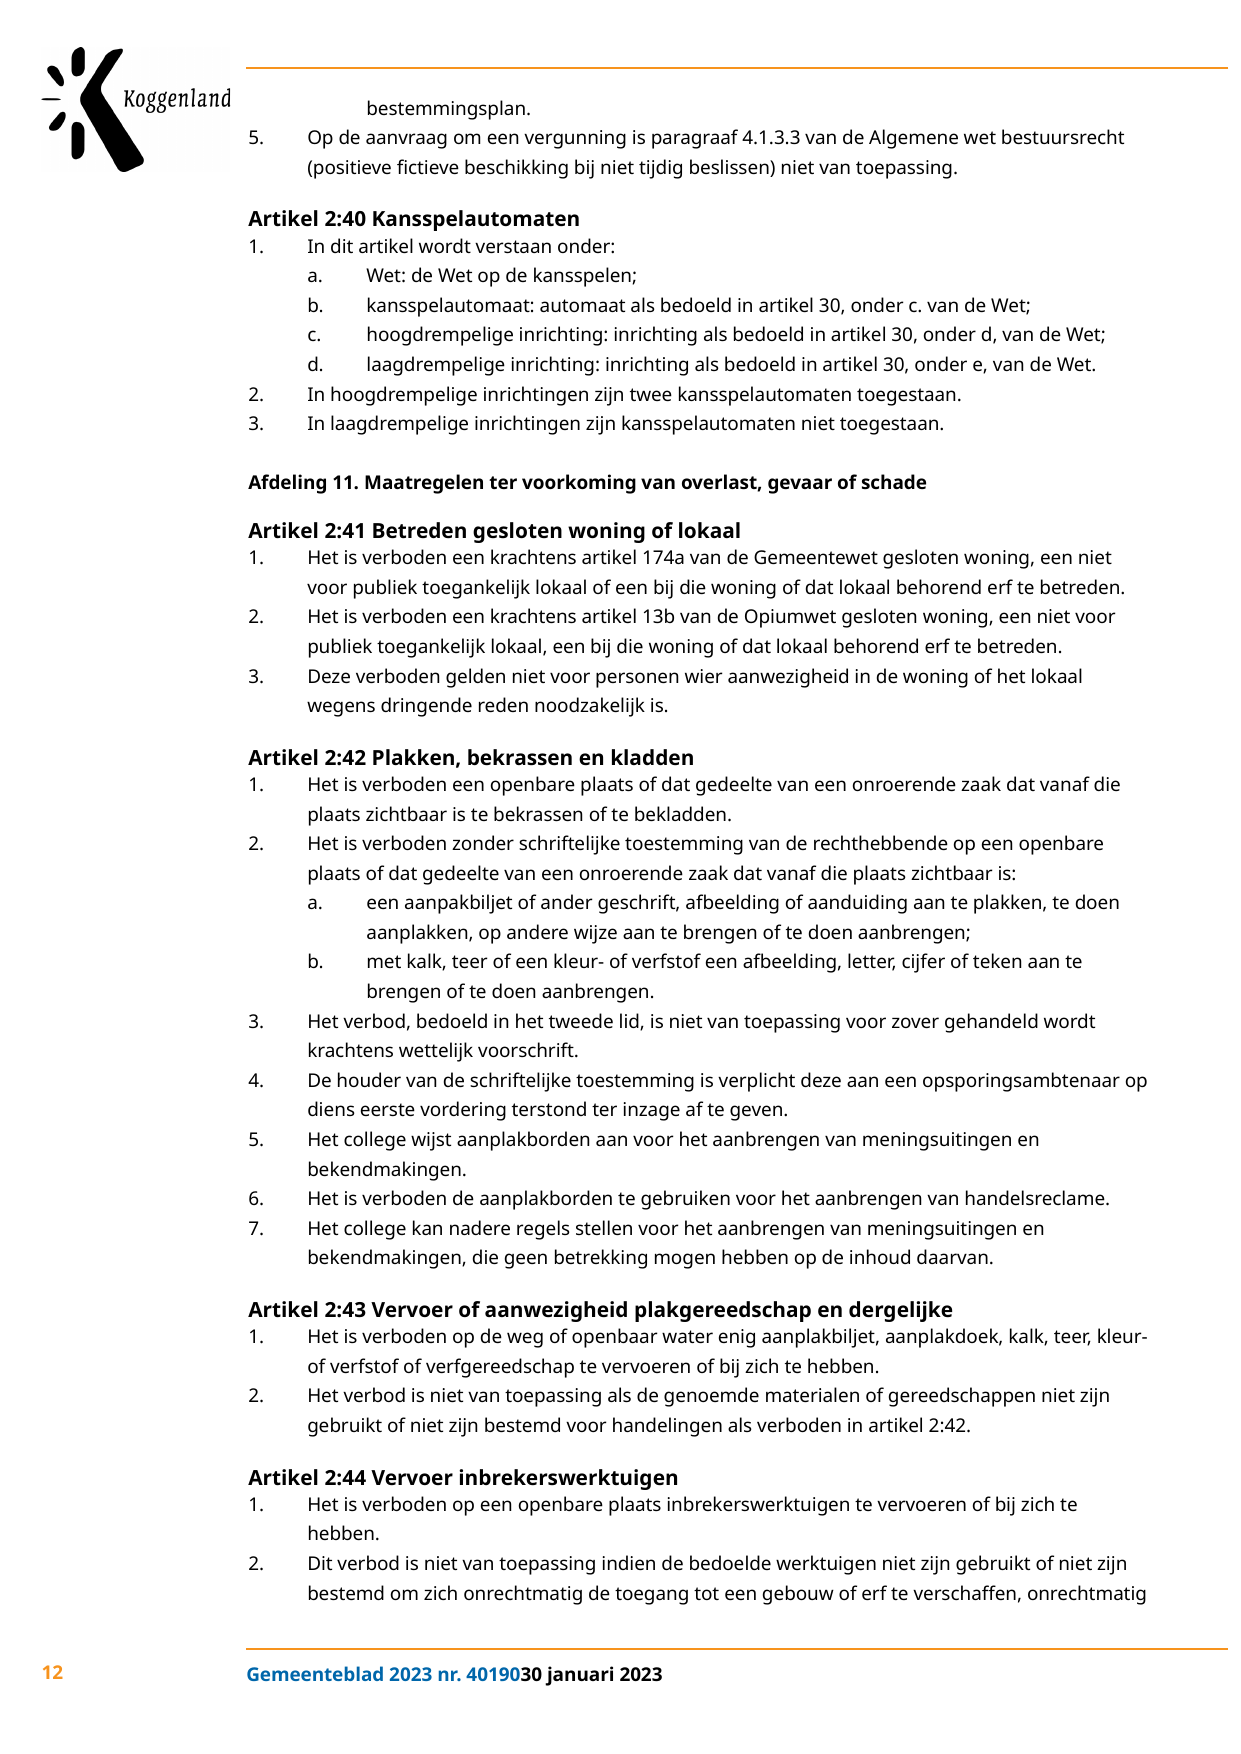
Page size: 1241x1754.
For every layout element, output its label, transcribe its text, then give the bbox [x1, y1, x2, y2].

list kansspelautomaat: automaat als bedoeld in artikel 30, onder c. van de Wet; [307, 292, 1152, 318]
list Op de aanvraag om een vergunning is paragraaf 4.1.3.3 van de Algemene wet bestuursrecht (positieve fictieve beschikking bij niet tijdig beslissen) niet van toepassing. [248, 124, 1152, 180]
list In laagdrempelige inrichtingen zijn kansspelautomaten niet toegestaan. [248, 410, 1152, 436]
list Het verbod is niet van toepassing als de genoemde materialen of gereedschappen niet zijn gebruikt of niet zijn bestemd voor handelingen als verboden in artikel 2:42. [248, 1383, 1152, 1438]
text Artikel 2:40 Kansspelautomaten [248, 204, 1152, 233]
list Het is verboden op de weg of openbaar water enig aanplakbiljet, aanplakdoek, kalk, teer, kleur- of verfstof of verfgereedschap te vervoeren of bij zich te hebben. [248, 1323, 1152, 1379]
list Het college wijst aanplakborden aan voor het aanbrengen van meningsuitingen en bekendmakingen. [248, 1126, 1152, 1182]
list laagdrempelige inrichting: inrichting als bedoeld in artikel 30, onder e, van de Wet. [307, 351, 1152, 377]
list Het verbod, bedoeld in het tweede lid, is niet van toepassing voor zover gehandeld wordt krachtens wettelijk voorschrift. [248, 1008, 1152, 1063]
list In dit artikel wordt verstaan onder: [248, 233, 1152, 258]
list De houder van de schriftelijke toestemming is verplicht deze aan een opsporingsambtenaar op diens eerste vordering terstond ter inzage af te geven. [248, 1067, 1152, 1122]
text Artikel 2:41 Betreden gesloten woning of lokaal [248, 516, 1152, 544]
text Artikel 2:42 Plakken, bekrassen en kladden [248, 743, 1152, 771]
list een aanpakbiljet of ander geschrift, afbeelding of aanduiding aan te plakken, te doen aanplakken, op andere wijze aan te brengen of te doen aanbrengen; [307, 889, 1152, 945]
list Het college kan nadere regels stellen voor het aanbrengen van meningsuitingen en bekendmakingen, die geen betrekking mogen hebben op de inhoud daarvan. [248, 1215, 1152, 1270]
list Dit verbod is niet van toepassing indien de bedoelde werktuigen niet zijn gebruikt of niet zijn bestemd om zich onrechtmatig de toegang tot een gebouw of erf te verschaffen, onrechtmatig [248, 1550, 1152, 1606]
list Het is verboden een krachtens artikel 174a van de Gemeentewet gesloten woning, een niet voor publiek toegankelijk lokaal of een bij die woning of dat lokaal behorend erf te betreden. [248, 544, 1152, 600]
text Afdeling 11. Maatregelen ter voorkoming van overlast, gevaar of schade [248, 469, 1152, 495]
list Het is verboden op een openbare plaats inbrekerswerktuigen te vervoeren of bij zich te hebben. [248, 1491, 1152, 1546]
list Het is verboden de aanplakborden te gebruiken voor het aanbrengen van handelsreclame. [248, 1185, 1152, 1211]
list In hoogdrempelige inrichtingen zijn twee kansspelautomaten toegestaan. [248, 381, 1152, 406]
list hoogdrempelige inrichting: inrichting als bedoeld in artikel 30, onder d, van de Wet; [307, 322, 1152, 347]
text Artikel 2:44 Vervoer inbrekerswerktuigen [248, 1463, 1152, 1491]
list Het is verboden zonder schriftelijke toestemming van de rechthebbende op een openbare plaats of dat gedeelte van een onroerende zaak dat vanaf die plaats zichtbaar is: [248, 830, 1152, 886]
list Het is verboden een krachtens artikel 13b van de Opiumwet gesloten woning, een niet voor publiek toegankelijk lokaal, een bij die woning of dat lokaal behorend erf te betreden. [248, 604, 1152, 659]
list bestemmingsplan. [307, 95, 1152, 121]
text Artikel 2:43 Vervoer of aanwezigheid plakgereedschap en dergelijke [248, 1295, 1152, 1323]
list Het is verboden een openbare plaats of dat gedeelte van een onroerende zaak dat vanaf die plaats zichtbaar is te bekrassen of te bekladden. [248, 771, 1152, 827]
picture [41, 47, 231, 172]
list Wet: de Wet op de kansspelen; [307, 262, 1152, 288]
list met kalk, teer of een kleur- of verfstof een afbeelding, letter, cijfer of teken aan te brengen of te doen aanbrengen. [307, 949, 1152, 1004]
list Deze verboden gelden niet voor personen wier aanwezigheid in de woning of het lokaal wegens dringende reden noodzakelijk is. [248, 663, 1152, 718]
